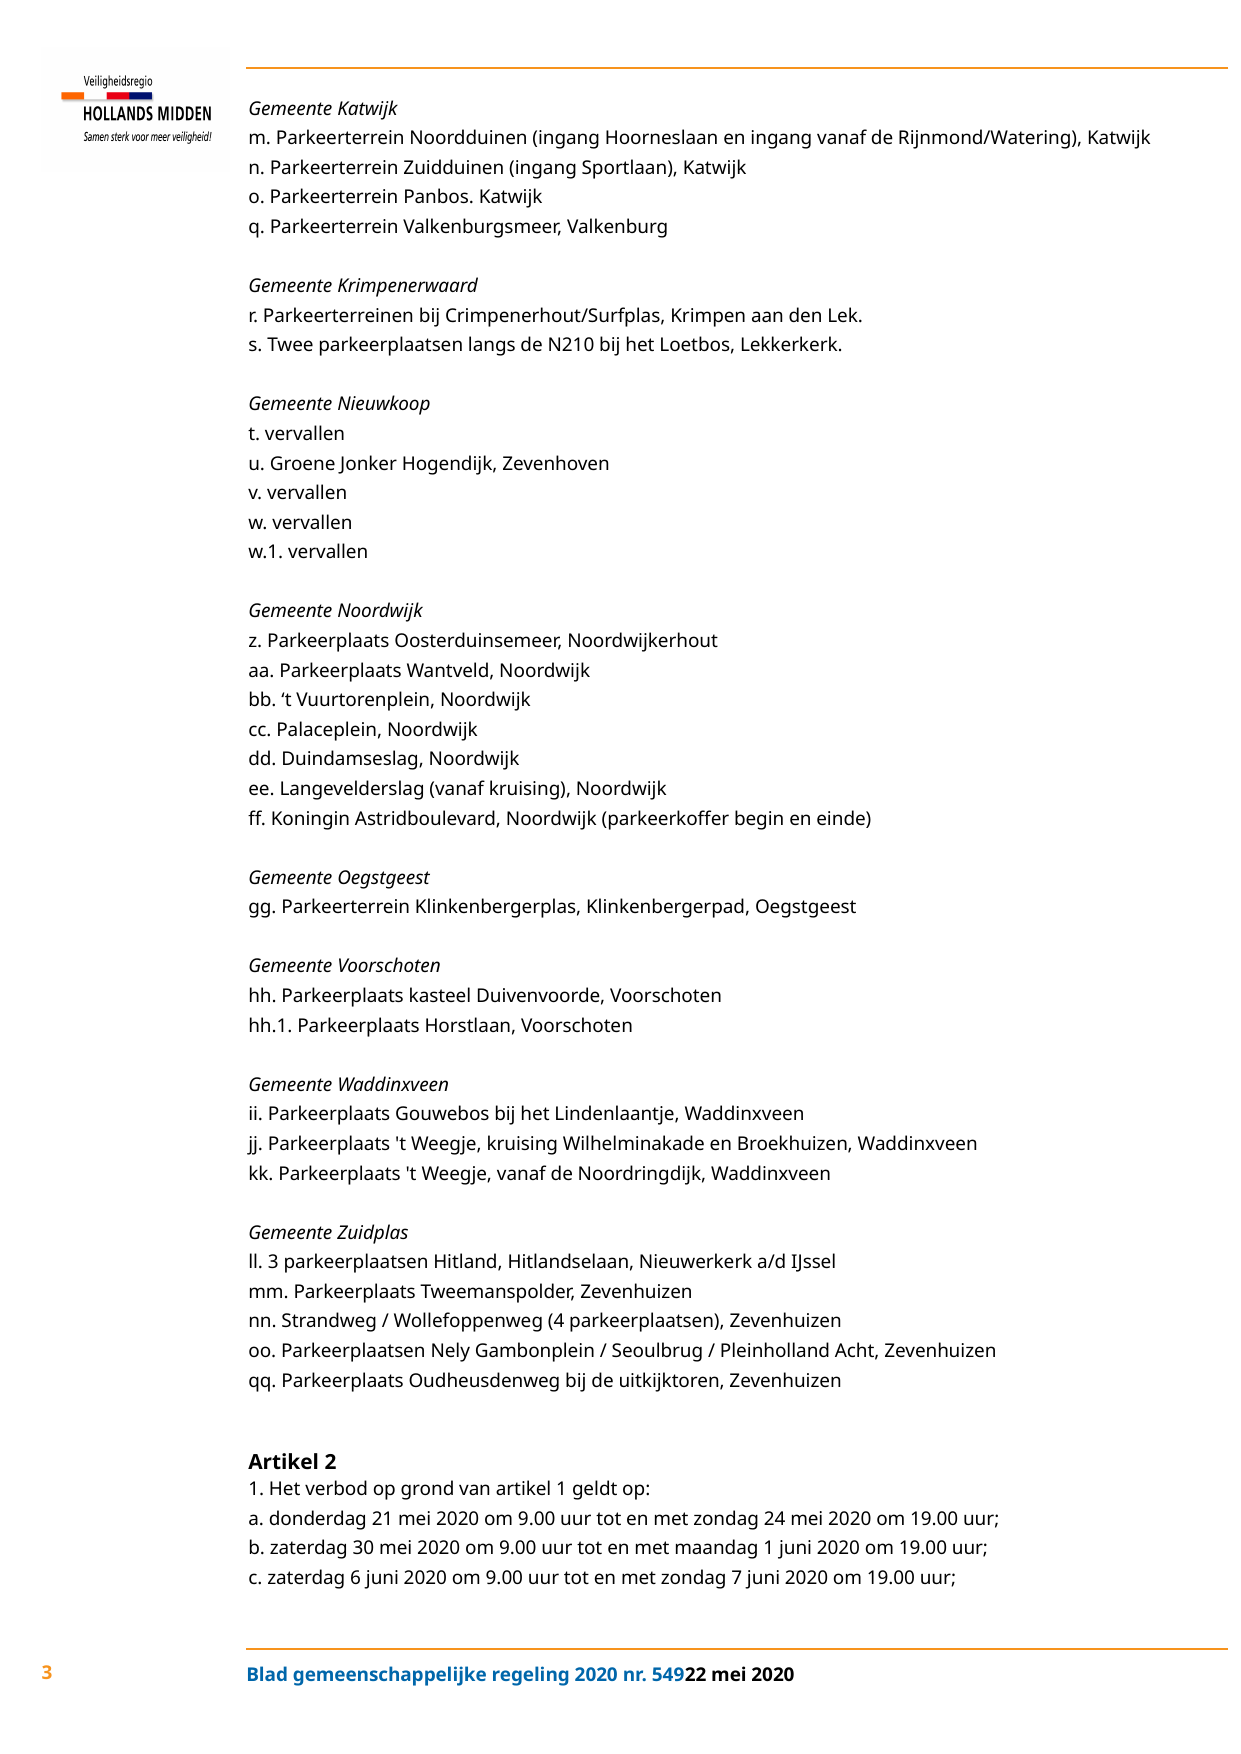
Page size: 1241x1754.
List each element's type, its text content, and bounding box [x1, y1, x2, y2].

text v. vervallen [248, 479, 1152, 505]
text ff. Koningin Astridboulevard, Noordwijk (parkeerkoffer begin en einde) [248, 805, 1152, 831]
text c. zaterdag 6 juni 2020 om 9.00 uur tot en met zondag 7 juni 2020 om 19.00 uur; [248, 1564, 1152, 1590]
text z. Parkeerplaats Oosterduinsemeer, Noordwijkerhout [248, 627, 1152, 653]
text jj. Parkeerplaats 't Weegje, kruising Wilhelminakade en Broekhuizen, Waddinxveen [248, 1130, 1152, 1156]
text n. Parkeerterrein Zuidduinen (ingang Sportlaan), Katwijk [248, 154, 1152, 180]
text Gemeente Zuidplas [248, 1219, 1152, 1245]
picture [41, 47, 231, 172]
text dd. Duindamseslag, Noordwijk [248, 746, 1152, 771]
text w.1. vervallen [248, 538, 1152, 564]
text gg. Parkeerterrein Klinkenbergerplas, Klinkenbergerpad, Oegstgeest [248, 893, 1152, 919]
text nn. Strandweg / Wollefoppenweg (4 parkeerplaatsen), Zevenhuizen [248, 1308, 1152, 1333]
text ll. 3 parkeerplaatsen Hitland, Hitlandselaan, Nieuwerkerk a/d IJssel [248, 1248, 1152, 1274]
text u. Groene Jonker Hogendijk, Zevenhoven [248, 450, 1152, 476]
text Gemeente Voorschoten [248, 953, 1152, 978]
text hh.1. Parkeerplaats Horstlaan, Voorschoten [248, 1012, 1152, 1038]
text w. vervallen [248, 509, 1152, 535]
text s. Twee parkeerplaatsen langs de N210 bij het Loetbos, Lekkerkerk. [248, 331, 1152, 357]
text kk. Parkeerplaats 't Weegje, vanaf de Noordringdijk, Waddinxveen [248, 1160, 1152, 1186]
text t. vervallen [248, 420, 1152, 446]
text qq. Parkeerplaats Oudheusdenweg bij de uitkijktoren, Zevenhuizen [248, 1367, 1152, 1393]
text cc. Palaceplein, Noordwijk [248, 716, 1152, 742]
text b. zaterdag 30 mei 2020 om 9.00 uur tot en met maandag 1 juni 2020 om 19.00 uur; [248, 1534, 1152, 1560]
text mm. Parkeerplaats Tweemanspolder, Zevenhuizen [248, 1278, 1152, 1304]
text r. Parkeerterreinen bij Crimpenerhout/Surfplas, Krimpen aan den Lek. [248, 302, 1152, 328]
text Gemeente Nieuwkoop [248, 391, 1152, 416]
text 1. Het verbod op grond van artikel 1 geldt op: [248, 1475, 1152, 1501]
text Gemeente Katwijk [248, 95, 1152, 121]
text Gemeente Noordwijk [248, 598, 1152, 623]
text a. donderdag 21 mei 2020 om 9.00 uur tot en met zondag 24 mei 2020 om 19.00 uur; [248, 1505, 1152, 1531]
text ii. Parkeerplaats Gouwebos bij het Lindenlaantje, Waddinxveen [248, 1101, 1152, 1126]
text Gemeente Krimpenerwaard [248, 272, 1152, 298]
text m. Parkeerterrein Noordduinen (ingang Hoorneslaan en ingang vanaf de Rijnmond/Watering), Katwijk [248, 124, 1152, 150]
text aa. Parkeerplaats Wantveld, Noordwijk [248, 657, 1152, 683]
text hh. Parkeerplaats kasteel Duivenvoorde, Voorschoten [248, 982, 1152, 1008]
text o. Parkeerterrein Panbos. Katwijk [248, 183, 1152, 209]
text ee. Langevelderslag (vanaf kruising), Noordwijk [248, 775, 1152, 801]
text oo. Parkeerplaatsen Nely Gambonplein / Seoulbrug / Pleinholland Acht, Zevenhuizen [248, 1337, 1152, 1363]
text Gemeente Waddinxveen [248, 1071, 1152, 1097]
text bb. ‘t Vuurtorenplein, Noordwijk [248, 686, 1152, 712]
text Artikel 2 [248, 1447, 1152, 1475]
text q. Parkeerterrein Valkenburgsmeer, Valkenburg [248, 213, 1152, 239]
text Gemeente Oegstgeest [248, 864, 1152, 890]
